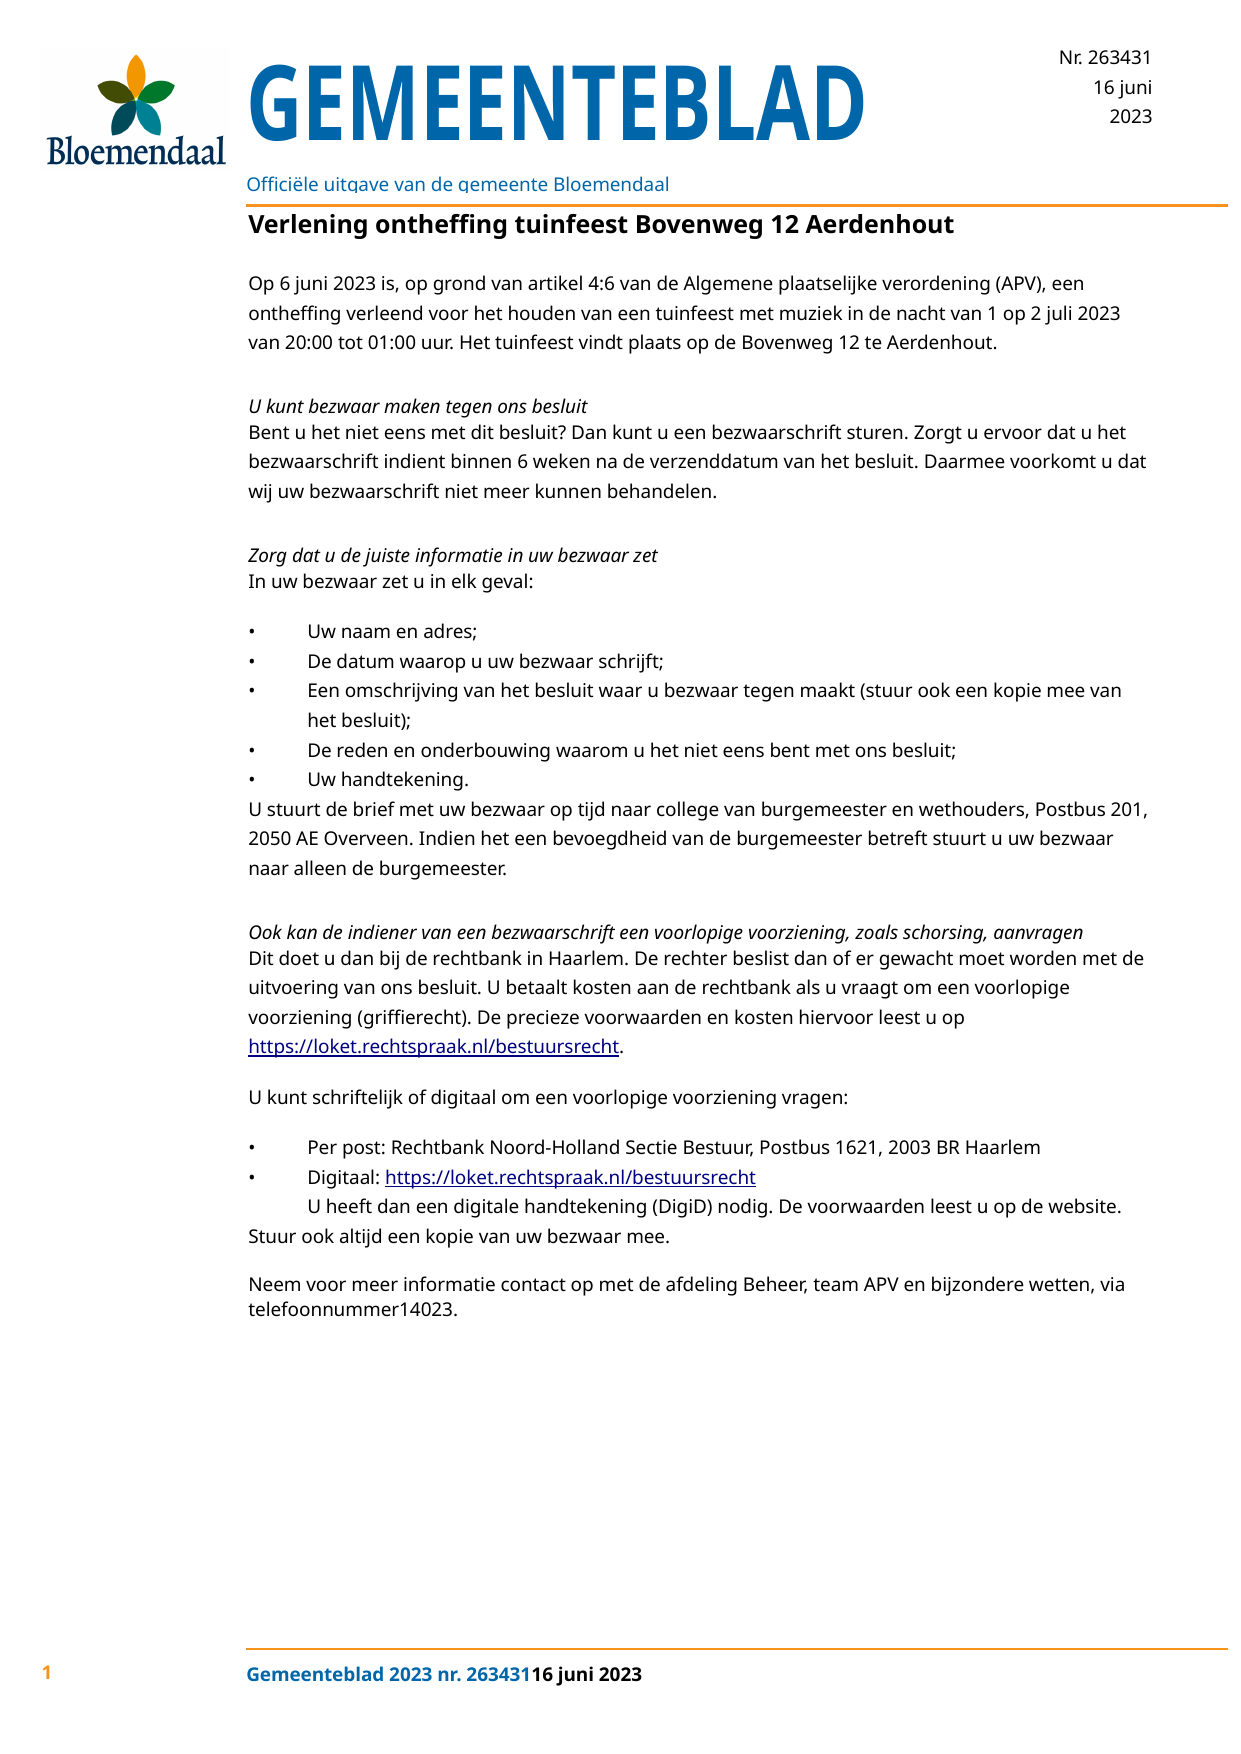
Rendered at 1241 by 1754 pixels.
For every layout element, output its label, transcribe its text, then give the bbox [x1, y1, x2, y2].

text Dit doet u dan bij de rechtbank in Haarlem. De rechter beslist dan of er gewacht moet worden met de uitvoering van ons besluit. U betaalt kosten aan de rechtbank als u vraagt om een voorlopige voorziening (griffierecht). De precieze voorwaarden en kosten hiervoor leest u op https://loket.rechtspraak.nl/bestuursrecht. [248, 945, 1152, 1059]
list Een omschrijving van het besluit waar u bezwaar tegen maakt (stuur ook een kopie mee van het besluit); [248, 678, 1152, 733]
text Neem voor meer informatie contact op met de afdeling Beheer, team APV en bijzondere wetten, via telefoonnummer14023. [248, 1271, 1152, 1322]
text U stuurt de brief met uw bezwaar op tijd naar college van burgemeester en wethouders, Postbus 201, 2050 AE Overveen. Indien het een bevoegdheid van de burgemeester betreft stuurt u uw bezwaar naar alleen de burgemeester. [248, 796, 1152, 881]
text Op 6 juni 2023 is, op grond van artikel 4:6 van de Algemene plaatselijke verordening (APV), een ontheffing verleend voor het houden van een tuinfeest met muziek in de nacht van 1 op 2 juli 2023 van 20:00 tot 01:00 uur. Het tuinfeest vindt plaats op de Bovenweg 12 te Aerdenhout. [248, 270, 1152, 355]
text Verlening ontheffing tuinfeest Bovenweg 12 Aerdenhout [248, 207, 1152, 241]
list De reden en onderbouwing waarom u het niet eens bent met ons besluit; [248, 737, 1152, 762]
text U kunt bezwaar maken tegen ons besluit [248, 393, 1152, 419]
list Per post: Rechtbank Noord-Holland Sectie Bestuur, Postbus 1621, 2003 BR Haarlem [248, 1134, 1152, 1160]
text Bent u het niet eens met dit besluit? Dan kunt u een bezwaarschrift sturen. Zorgt u ervoor dat u het bezwaarschrift indient binnen 6 weken na de verzenddatum van het besluit. Daarmee voorkomt u dat wij uw bezwaarschrift niet meer kunnen behandelen. [248, 419, 1152, 504]
text In uw bezwaar zet u in elk geval: [248, 568, 1152, 594]
text Stuur ook altijd een kopie van uw bezwaar mee. [248, 1223, 1152, 1249]
list U heeft dan een digitale handtekening (DigiD) nodig. De voorwaarden leest u op de website. [248, 1193, 1152, 1219]
text U kunt schriftelijk of digitaal om een voorlopige voorziening vragen: [248, 1084, 1152, 1110]
list Uw handtekening. [248, 766, 1152, 792]
list Digitaal: https://loket.rechtspraak.nl/bestuursrecht [248, 1164, 1152, 1190]
picture [41, 47, 231, 172]
text Zorg dat u de juiste informatie in uw bezwaar zet [248, 542, 1152, 568]
text Ook kan de indiener van een bezwaarschrift een voorlopige voorziening, zoals schorsing, aanvragen [248, 919, 1152, 945]
list Uw naam en adres; [248, 618, 1152, 644]
list De datum waarop u uw bezwaar schrijft; [248, 648, 1152, 674]
